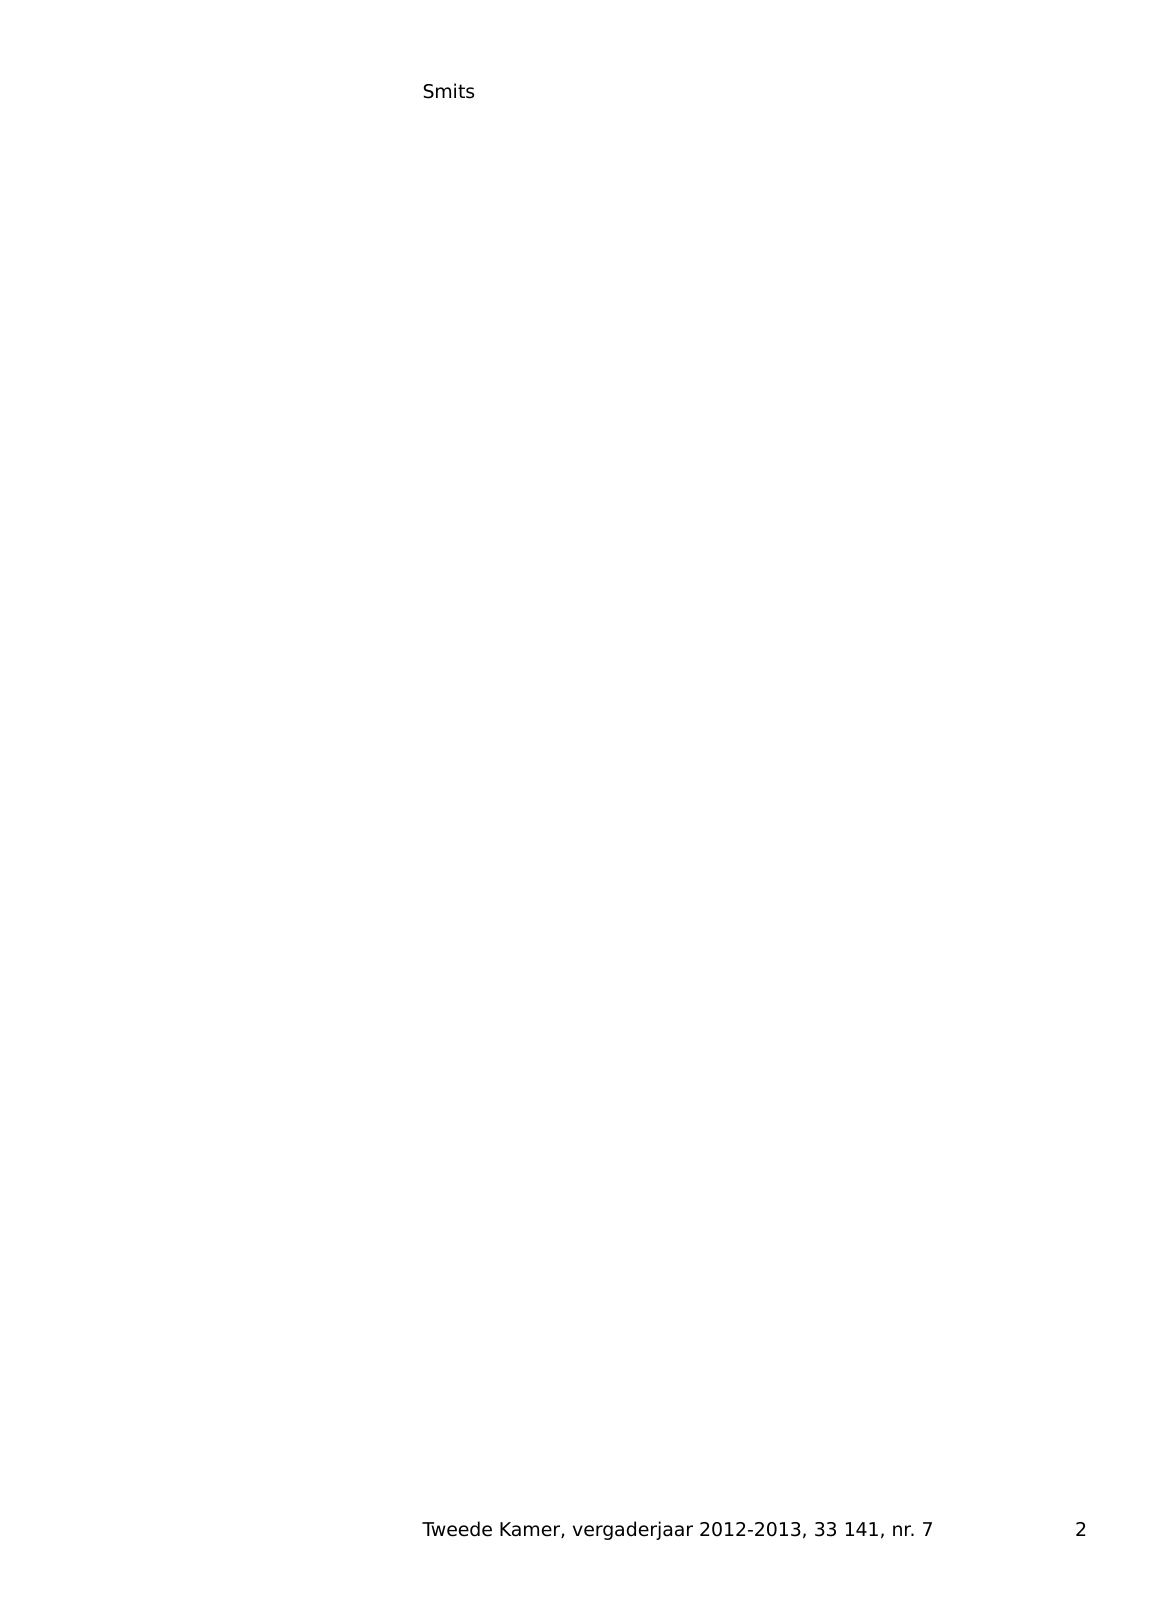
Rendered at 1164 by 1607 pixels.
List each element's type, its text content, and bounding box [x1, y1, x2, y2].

text Smits [422, 59, 1087, 103]
